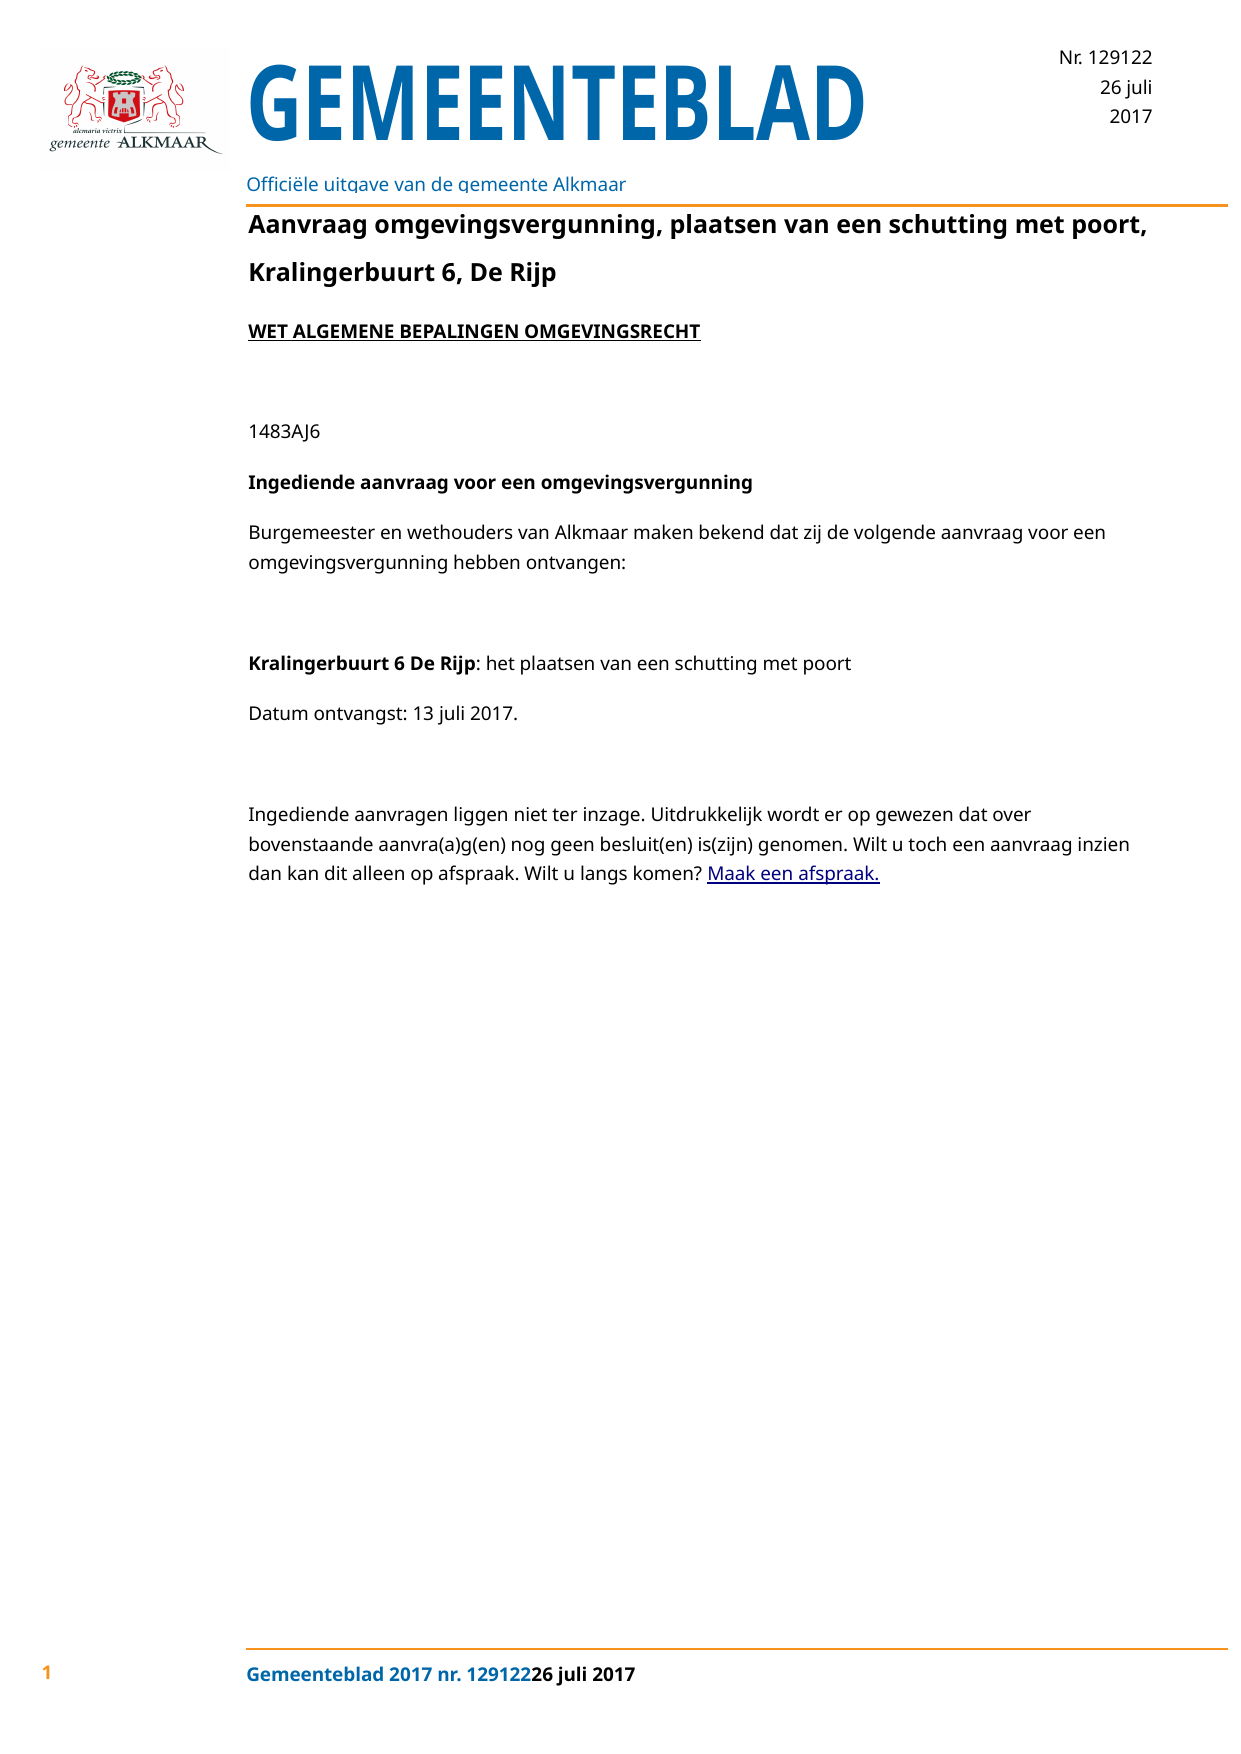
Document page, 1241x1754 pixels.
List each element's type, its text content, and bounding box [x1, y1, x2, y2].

text Kralingerbuurt 6 De Rijp: het plaatsen van een schutting met poort [248, 650, 1152, 676]
text WET ALGEMENE BEPALINGEN OMGEVINGSRECHT [248, 318, 1152, 344]
text Datum ontvangst: 13 juli 2017. [248, 700, 1152, 726]
text Aanvraag omgevingsvergunning, plaatsen van een schutting met poort, Kralingerbuurt 6, De Rijp [248, 207, 1152, 288]
text Burgemeester en wethouders van Alkmaar maken bekend dat zij de volgende aanvraag voor een omgevingsvergunning hebben ontvangen: [248, 519, 1152, 575]
text Ingediende aanvraag voor een omgevingsvergunning [248, 469, 1152, 495]
text 1483AJ6 [248, 419, 1152, 444]
text Ingediende aanvragen liggen niet ter inzage. Uitdrukkelijk wordt er op gewezen dat over bovenstaande aanvra(a)g(en) nog geen besluit(en) is(zijn) genomen. Wilt u toch een aanvraag inzien dan kan dit alleen op afspraak. Wilt u langs komen? Maak een afspraak. [248, 801, 1152, 886]
picture [41, 47, 231, 172]
